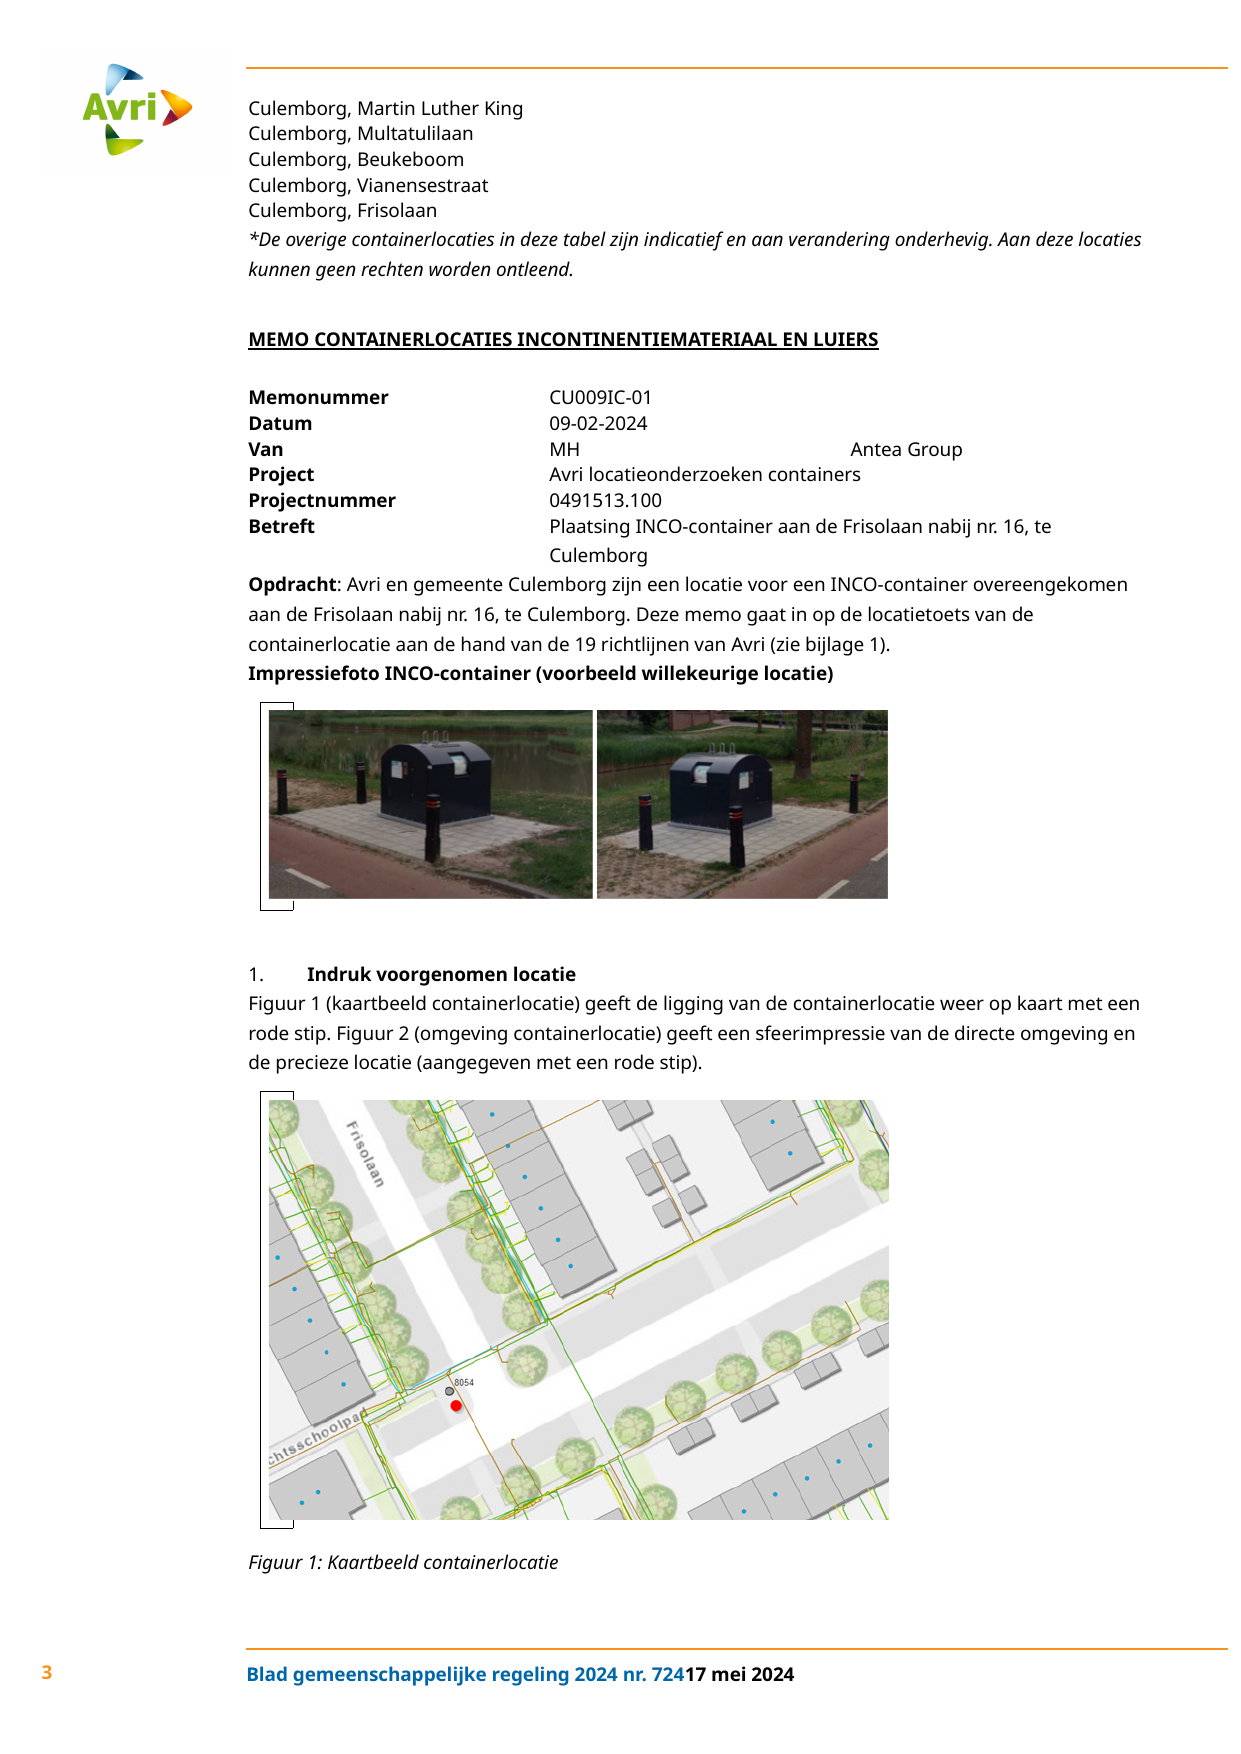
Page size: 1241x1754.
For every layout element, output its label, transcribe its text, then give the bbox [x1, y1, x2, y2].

list Indruk voorgenomen locatie [248, 961, 1152, 987]
table_header Memonummer [248, 384, 549, 410]
table_cell Avri locatieonderzoeken containers [549, 462, 1152, 487]
table_cell 0491513.100 [549, 487, 1152, 513]
table_cell Projectnummer [248, 487, 549, 513]
table_cell MH [549, 436, 850, 462]
table_cell Culemborg, Martin Luther King [248, 95, 1152, 121]
text Opdracht: Avri en gemeente Culemborg zijn een locatie voor een INCO-container overeengekomen aan de Frisolaan nabij nr. 16, te Culemborg. Deze memo gaat in op de locatietoets van de containerlocatie aan de hand van de 19 richtlijnen van Avri (zie bijlage 1). [248, 572, 1152, 656]
table_cell Plaatsing INCO-container aan de Frisolaan nabij nr. 16, te Culemborg [549, 513, 1152, 568]
picture [268, 710, 889, 901]
table_cell Betreft [248, 513, 549, 568]
table_cell Datum [248, 410, 549, 436]
picture [41, 47, 231, 172]
picture [268, 1100, 889, 1520]
table_cell Culemborg, Beukeboom [248, 146, 1152, 172]
table_cell 09-02-2024 [549, 410, 1152, 436]
text *De overige containerlocaties in deze tabel zijn indicatief en aan verandering onderhevig. Aan deze locaties kunnen geen rechten worden ontleend. [248, 227, 1152, 282]
table_cell Project [248, 462, 549, 487]
text Figuur 1 (kaartbeeld containerlocatie) geeft de ligging van de containerlocatie weer op kaart met een rode stip. Figuur 2 (omgeving containerlocatie) geeft een sfeerimpressie van de directe omgeving en de precieze locatie (aangegeven met een rode stip). [248, 990, 1152, 1075]
table_cell Culemborg, Frisolaan [248, 198, 1152, 223]
table_cell Van [248, 436, 549, 462]
table_cell Culemborg, Multatulilaan [248, 121, 1152, 146]
table_header CU009IC-01 [549, 384, 1152, 410]
table_cell Culemborg, Vianensestraat [248, 172, 1152, 198]
table_cell Antea Group [850, 436, 1152, 462]
text MEMO CONTAINERLOCATIES INCONTINENTIEMATERIAAL EN LUIERS [248, 315, 1152, 355]
text Figuur 1: Kaartbeeld containerlocatie [248, 1549, 1152, 1575]
text Impressiefoto INCO-container (voorbeeld willekeurige locatie) [248, 660, 1152, 686]
